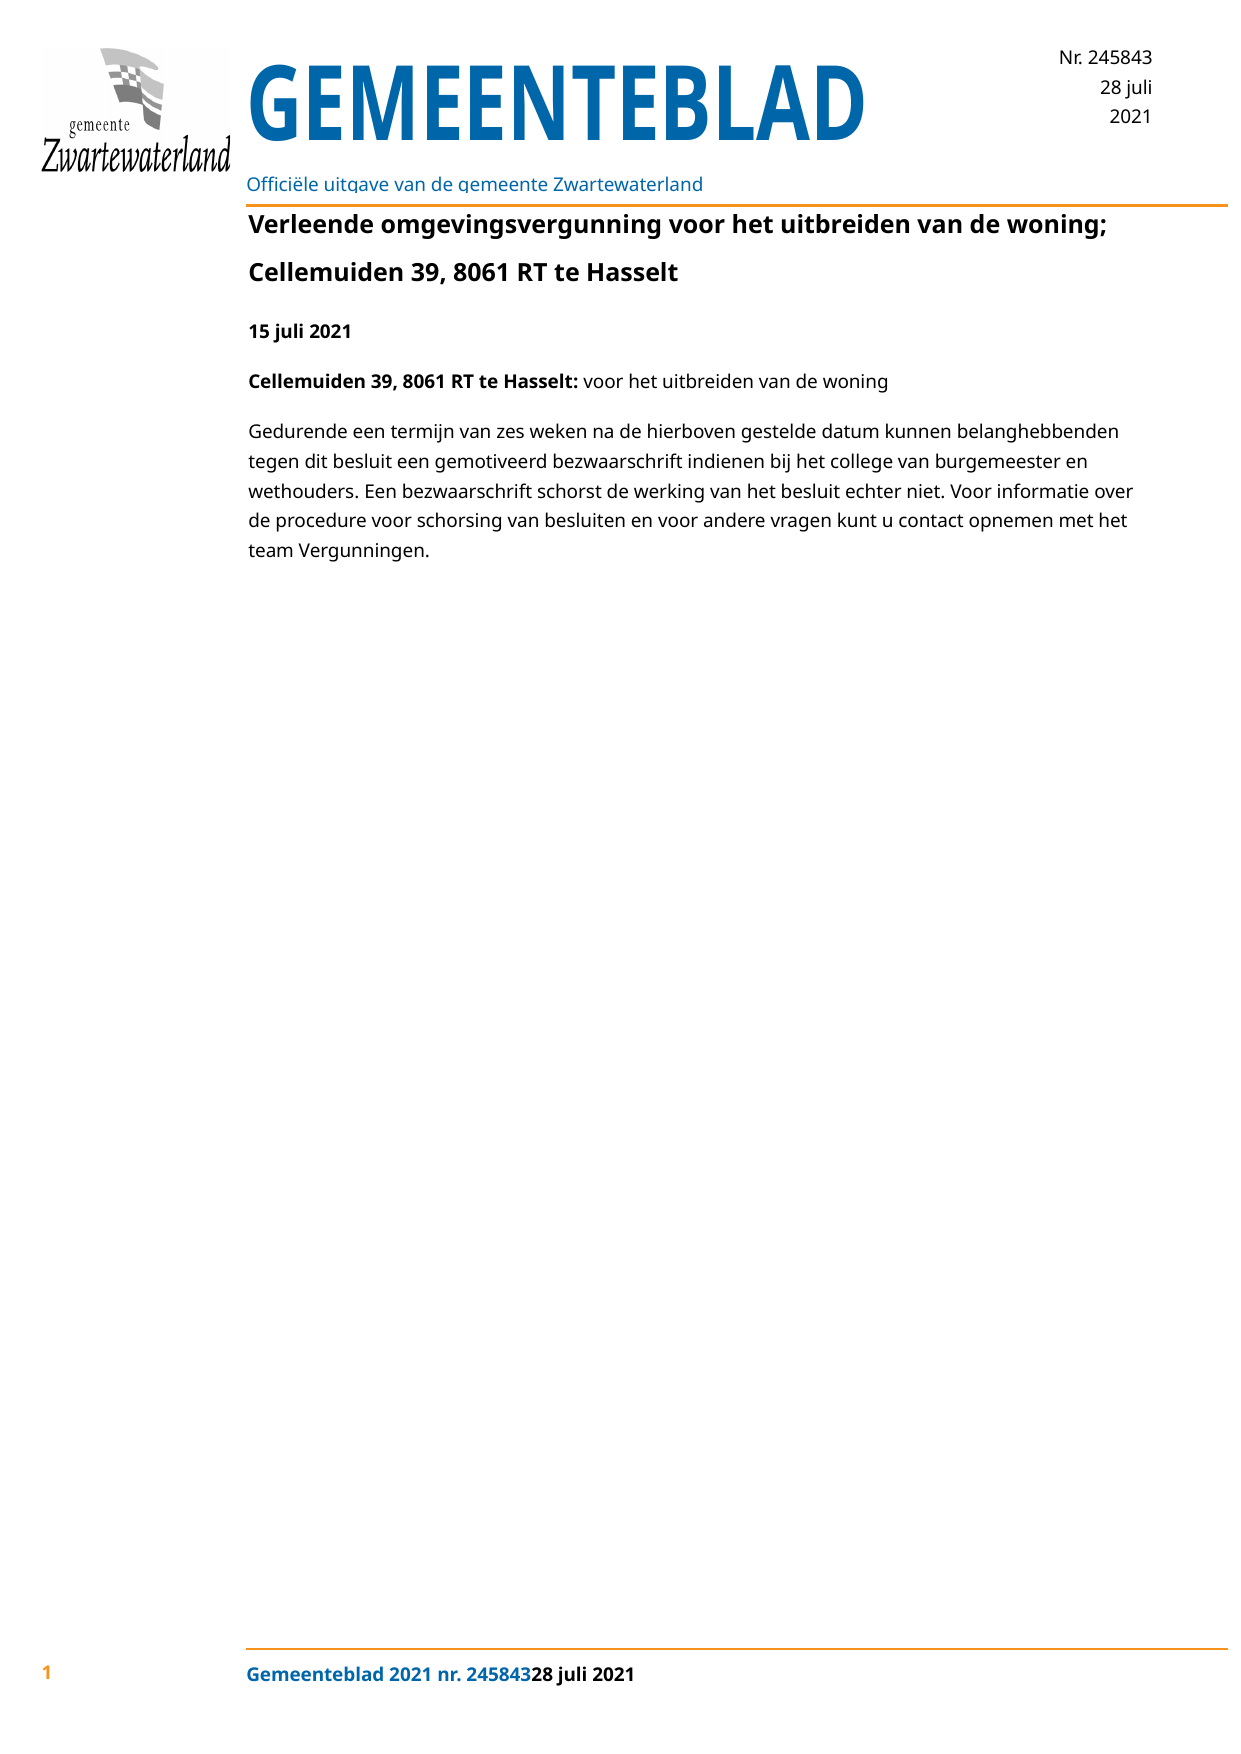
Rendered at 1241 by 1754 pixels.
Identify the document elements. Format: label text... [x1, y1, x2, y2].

text Gedurende een termijn van zes weken na de hierboven gestelde datum kunnen belanghebbenden tegen dit besluit een gemotiveerd bezwaarschrift indienen bij het college van burgemeester en wethouders. Een bezwaarschrift schorst de werking van het besluit echter niet. Voor informatie over de procedure voor schorsing van besluiten en voor andere vragen kunt u contact opnemen met het team Vergunningen. [248, 419, 1152, 563]
picture [41, 47, 231, 172]
text Cellemuiden 39, 8061 RT te Hasselt: voor het uitbreiden van de woning [248, 368, 1152, 394]
text Verleende omgevingsvergunning voor het uitbreiden van de woning; Cellemuiden 39, 8061 RT te Hasselt [248, 207, 1152, 288]
text 15 juli 2021 [248, 318, 1152, 344]
